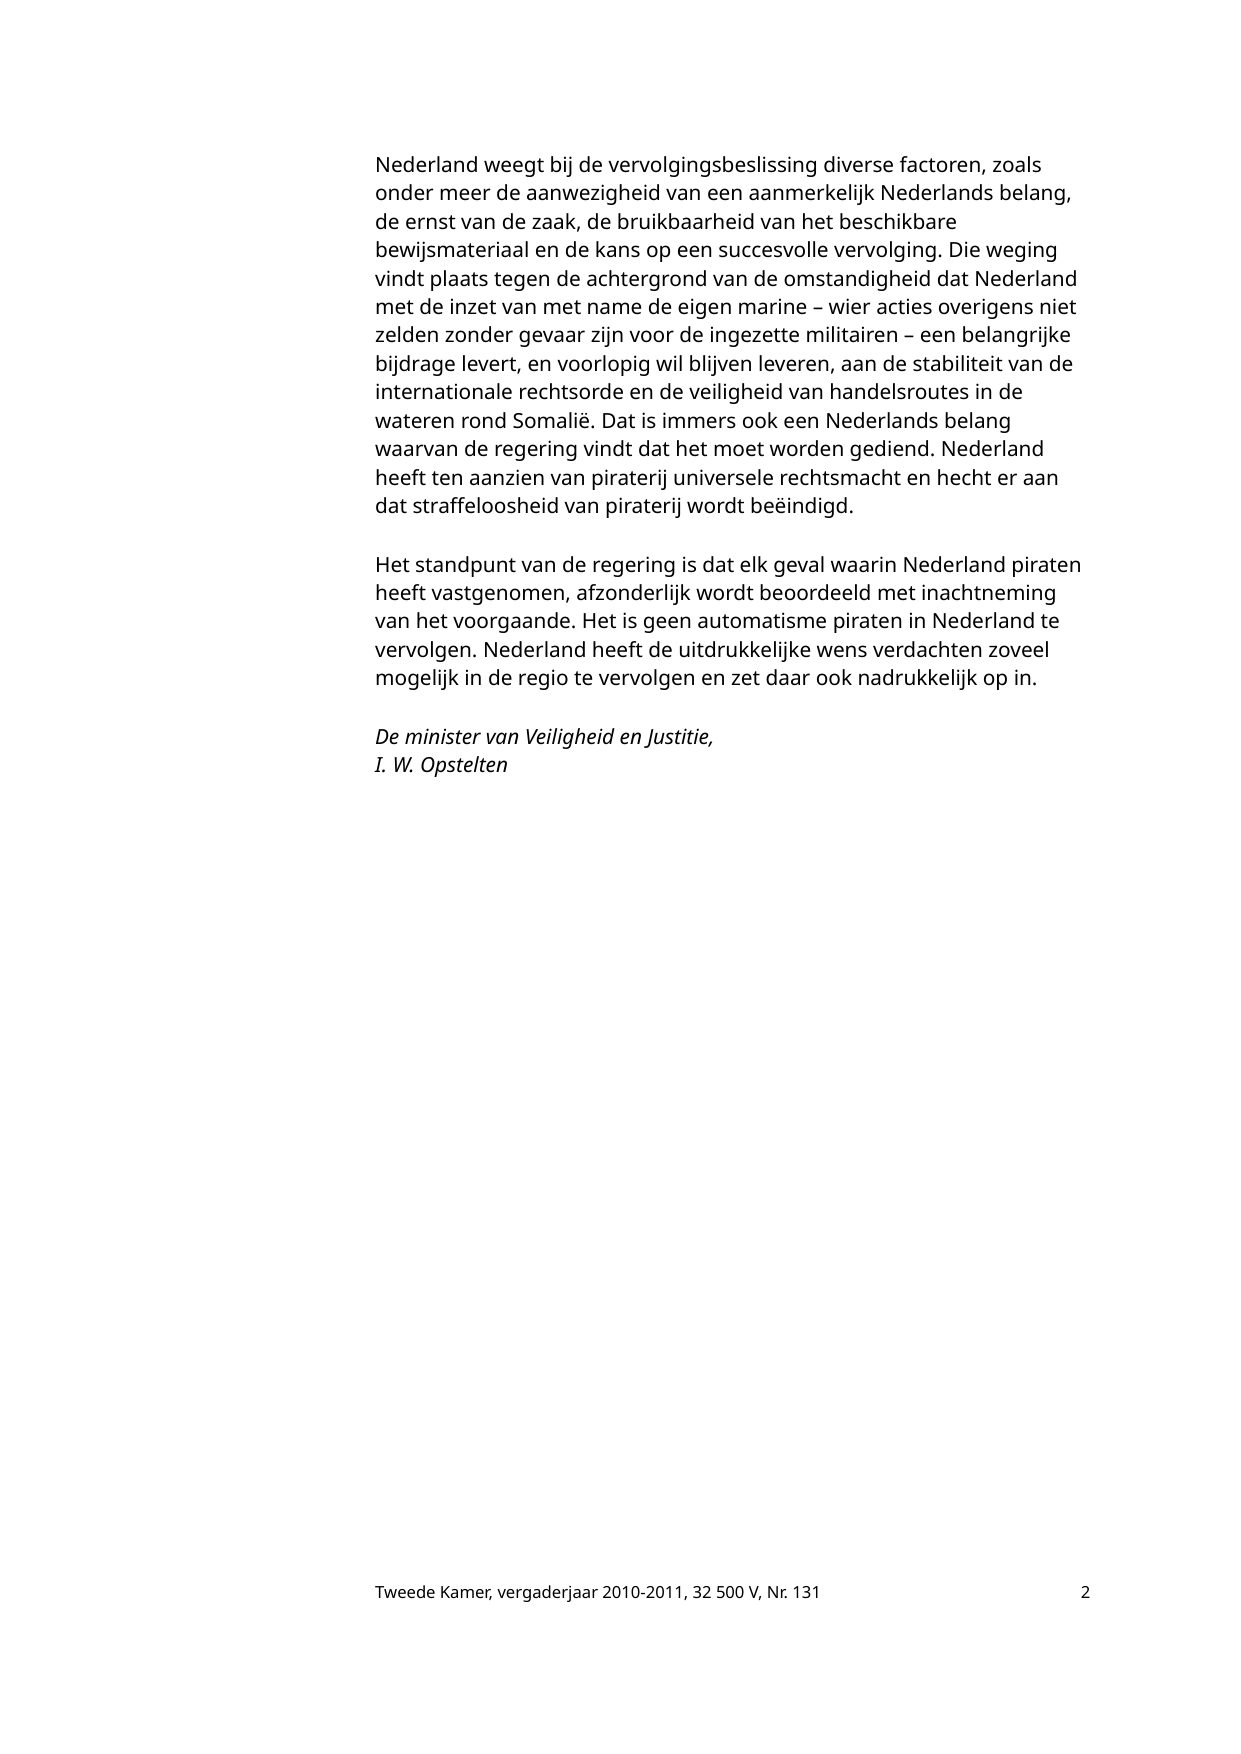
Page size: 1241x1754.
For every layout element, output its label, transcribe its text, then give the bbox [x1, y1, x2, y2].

text I. W. Opstelten [375, 750, 1090, 779]
text Het standpunt van de regering is dat elk geval waarin Nederland piraten heeft vastgenomen, afzonderlijk wordt beoordeeld met inachtneming van het voorgaande. Het is geen automatisme piraten in Nederland te vervolgen. Nederland heeft de uitdrukkelijke wens verdachten zoveel mogelijk in de regio te vervolgen en zet daar ook nadrukkelijk op in. [375, 550, 1090, 692]
text De minister van Veiligheid en Justitie, [375, 722, 1090, 750]
text Nederland weegt bij de vervolgingsbeslissing diverse factoren, zoals onder meer de aanwezigheid van een aanmerkelijk Nederlands belang, de ernst van de zaak, de bruikbaarheid van het beschikbare bewijsmateriaal en de kans op een succesvolle vervolging. Die weging vindt plaats tegen de achtergrond van de omstandigheid dat Nederland met de inzet van met name de eigen marine – wier acties overigens niet zelden zonder gevaar zijn voor de ingezette militairen – een belangrijke bijdrage levert, en voorlopig wil blijven leveren, aan de stabiliteit van de internationale rechtsorde en de veiligheid van handelsroutes in de wateren rond Somalië. Dat is immers ook een Nederlands belang waarvan de regering vindt dat het moet worden gediend. Nederland heeft ten aanzien van piraterij universele rechtsmacht en hecht er aan dat straffeloosheid van piraterij wordt beëindigd. [375, 150, 1090, 520]
